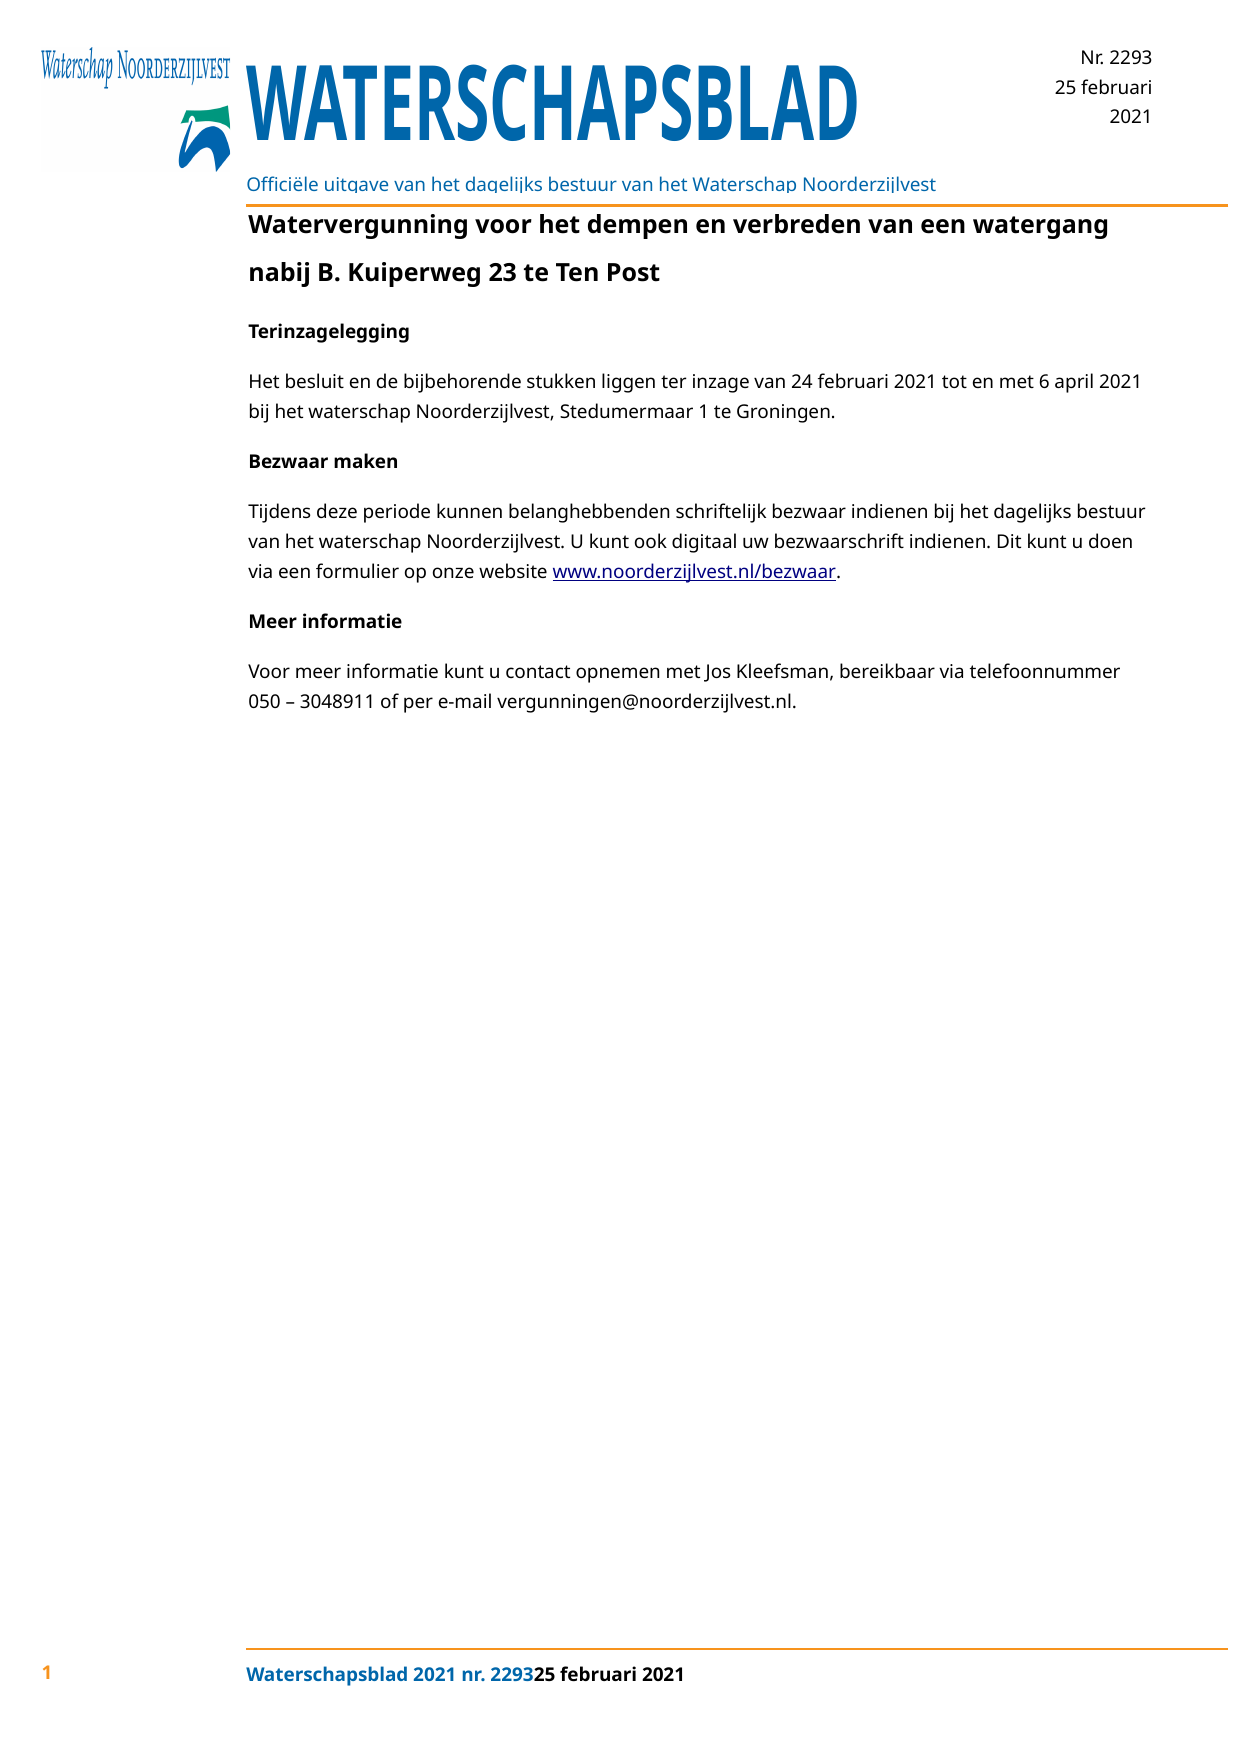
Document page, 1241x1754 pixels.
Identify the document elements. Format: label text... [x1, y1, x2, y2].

picture [41, 47, 231, 172]
text Bezwaar maken [248, 448, 1152, 474]
text Tijdens deze periode kunnen belanghebbenden schriftelijk bezwaar indienen bij het dagelijks bestuur van het waterschap Noorderzijlvest. U kunt ook digitaal uw bezwaarschrift indienen. Dit kunt u doen via een formulier op onze website www.noorderzijlvest.nl/bezwaar. [248, 499, 1152, 584]
text Het besluit en de bijbehorende stukken liggen ter inzage van 24 februari 2021 tot en met 6 april 2021 bij het waterschap Noorderzijlvest, Stedumermaar 1 te Groningen. [248, 368, 1152, 424]
text Meer informatie [248, 608, 1152, 634]
text Watervergunning voor het dempen en verbreden van een watergang nabij B. Kuiperweg 23 te Ten Post [248, 207, 1152, 288]
text Voor meer informatie kunt u contact opnemen met Jos Kleefsman, bereikbaar via telefoonnummer 050 – 3048911 of per e-mail vergunningen@noorderzijlvest.nl. [248, 659, 1152, 714]
text Terinzagelegging [248, 318, 1152, 344]
